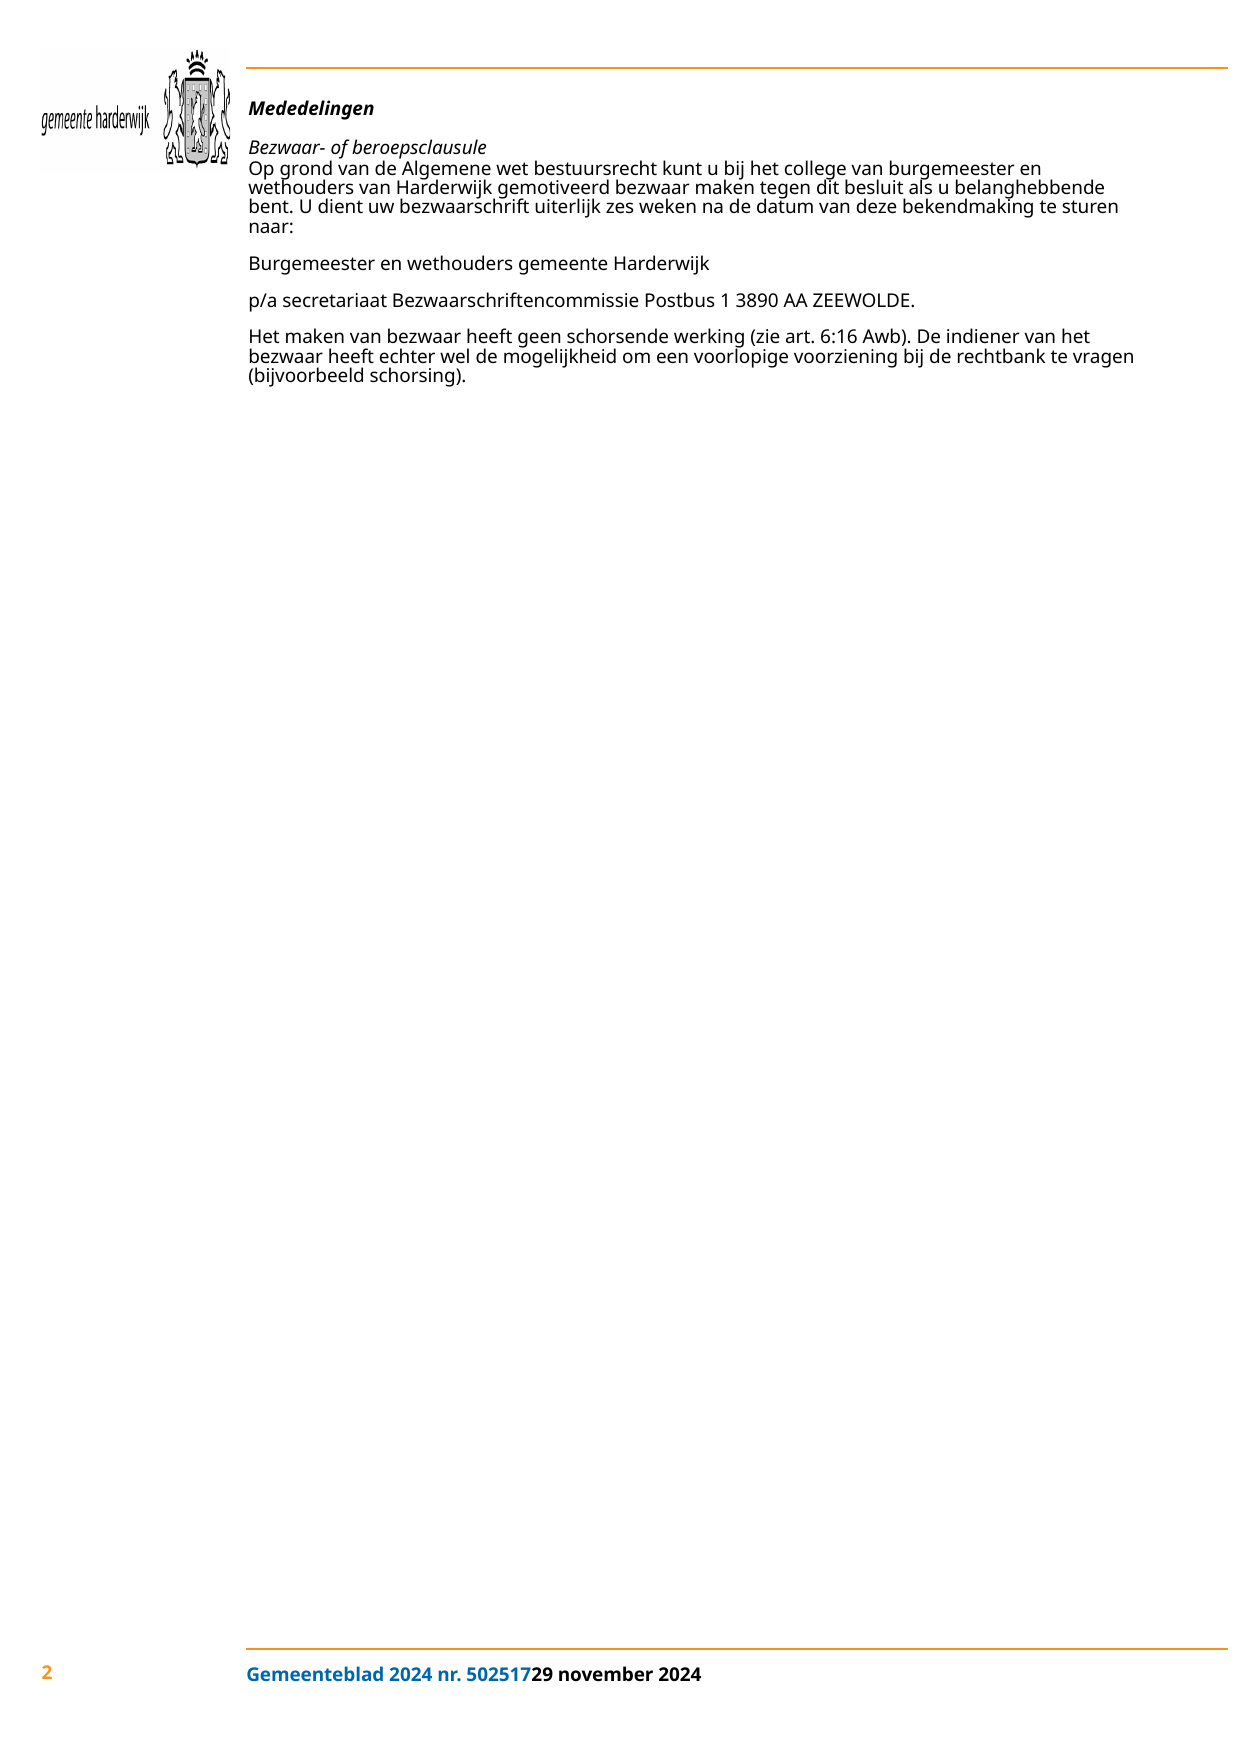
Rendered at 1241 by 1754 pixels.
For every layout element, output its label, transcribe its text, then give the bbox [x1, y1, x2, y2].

text Bezwaar- of beroepsclausule [248, 134, 1152, 160]
text Op grond van de Algemene wet bestuursrecht kunt u bij het college van burgemeester en wethouders van Harderwijk gemotiveerd bezwaar maken tegen dit besluit als u belanghebbende bent. U dient uw bezwaarschrift uiterlijk zes weken na de datum van deze bekendmaking te sturen naar: [248, 160, 1152, 237]
text Burgemeester en wethouders gemeente Harderwijk [248, 254, 1152, 274]
text p/a secretariaat Bezwaarschriftencommissie Postbus 1 3890 AA ZEEWOLDE. [248, 292, 1152, 311]
text Het maken van bezwaar heeft geen schorsende werking (zie art. 6:16 Awb). De indiener van het bezwaar heeft echter wel de mogelijkheid om een voorlopige voorziening bij de rechtbank te vragen (bijvoorbeeld schorsing). [248, 328, 1152, 386]
picture [41, 47, 231, 172]
text Mededelingen [248, 95, 1152, 121]
